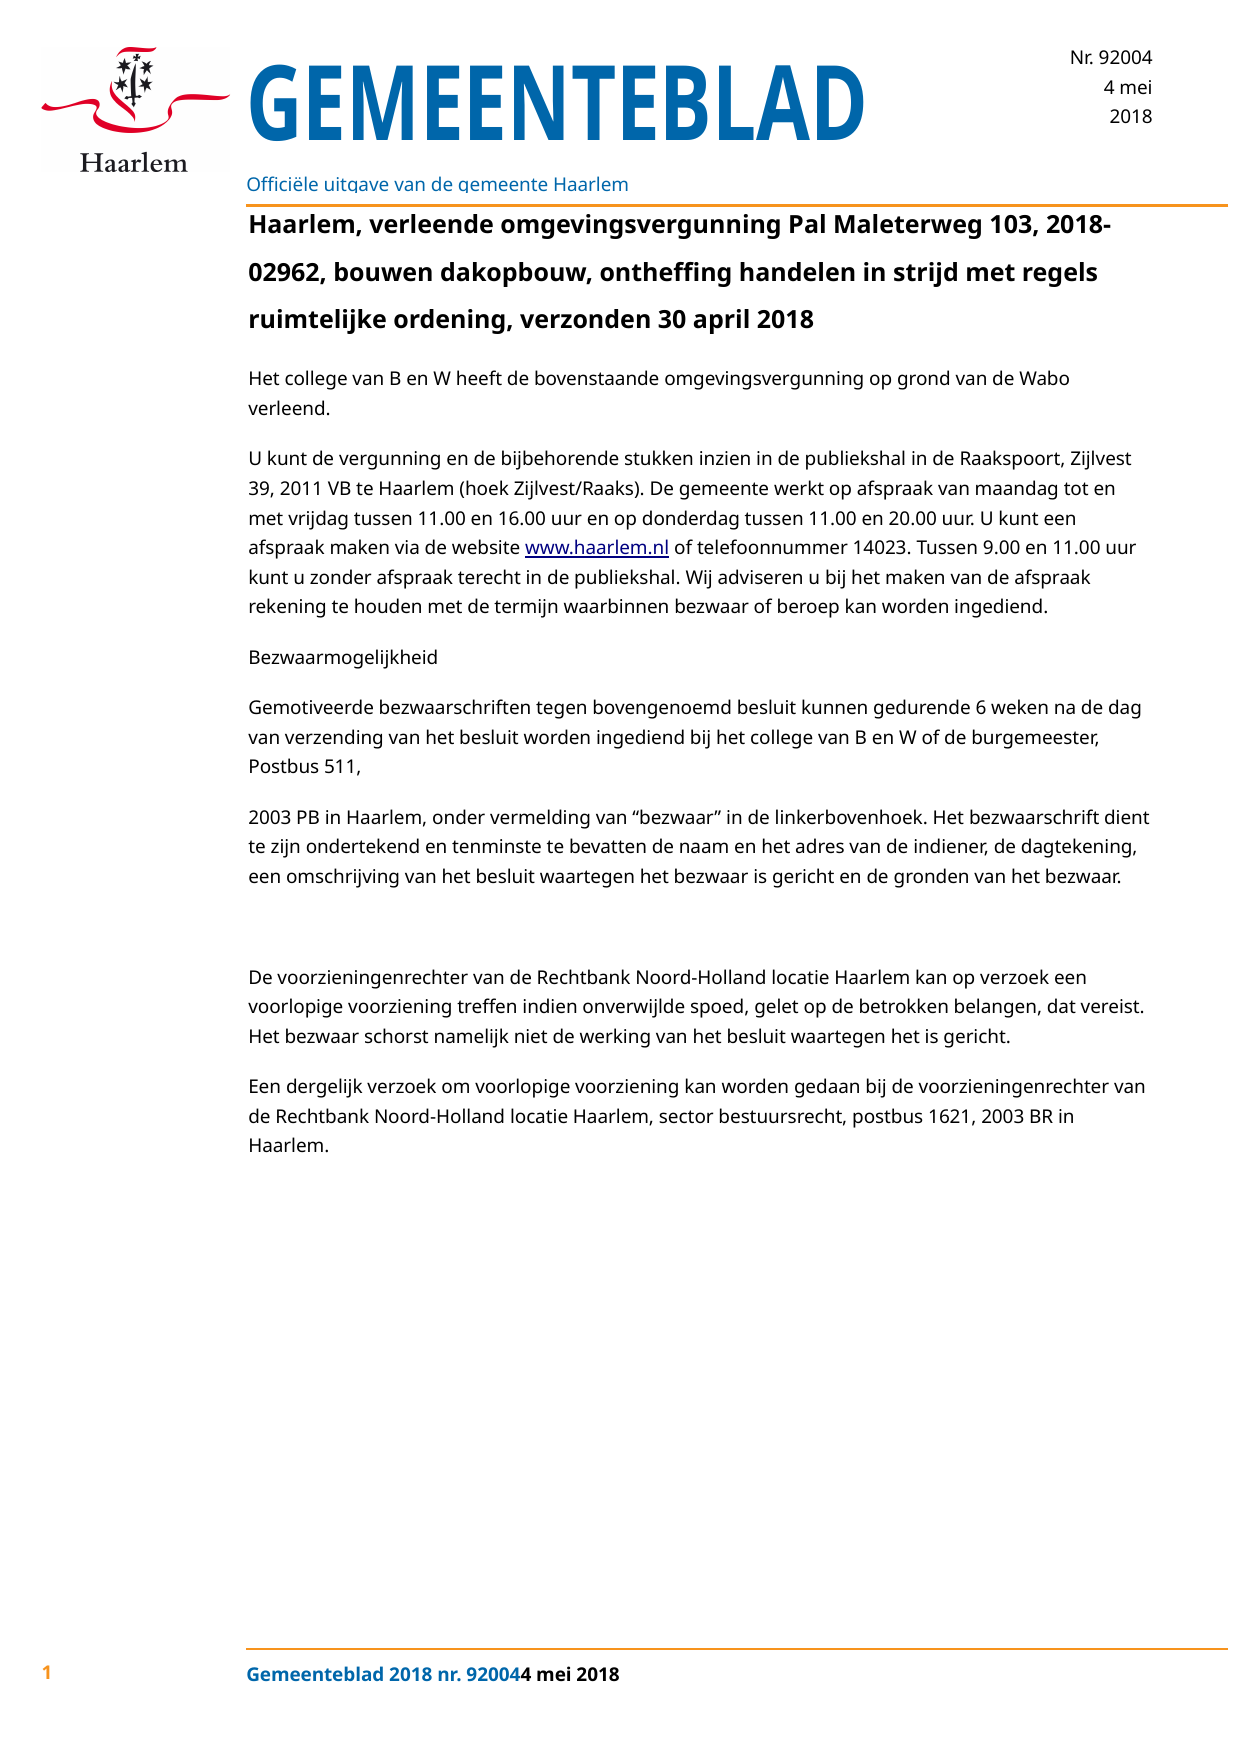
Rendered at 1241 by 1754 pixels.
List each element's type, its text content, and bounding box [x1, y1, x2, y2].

text Haarlem, verleende omgevingsvergunning Pal Maleterweg 103, 2018-02962, bouwen dakopbouw, ontheffing handelen in strijd met regels ruimtelijke ordening, verzonden 30 april 2018 [248, 207, 1152, 336]
text Bezwaarmogelijkheid [248, 644, 1152, 669]
text U kunt de vergunning en de bijbehorende stukken inzien in de publiekshal in de Raakspoort, Zijlvest 39, 2011 VB te Haarlem (hoek Zijlvest/Raaks). De gemeente werkt op afspraak van maandag tot en met vrijdag tussen 11.00 en 16.00 uur en op donderdag tussen 11.00 en 20.00 uur. U kunt een afspraak maken via de website www.haarlem.nl of telefoonnummer 14023. Tussen 9.00 en 11.00 uur kunt u zonder afspraak terecht in de publiekshal. Wij adviseren u bij het maken van de afspraak rekening te houden met de termijn waarbinnen bezwaar of beroep kan worden ingediend. [248, 446, 1152, 619]
picture [41, 47, 231, 172]
text Een dergelijk verzoek om voorlopige voorziening kan worden gedaan bij de voorzieningenrechter van de Rechtbank Noord-Holland locatie Haarlem, sector bestuursrecht, postbus 1621, 2003 BR in Haarlem. [248, 1073, 1152, 1158]
text Het college van B en W heeft de bovenstaande omgevingsvergunning op grond van de Wabo verleend. [248, 366, 1152, 421]
text 2003 PB in Haarlem, onder vermelding van “bezwaar” in de linkerbovenhoek. Het bezwaarschrift dient te zijn ondertekend en tenminste te bevatten de naam en het adres van de indiener, de dagtekening, een omschrijving van het besluit waartegen het bezwaar is gericht en de gronden van het bezwaar. [248, 804, 1152, 889]
text Gemotiveerde bezwaarschriften tegen bovengenoemd besluit kunnen gedurende 6 weken na de dag van verzending van het besluit worden ingediend bij het college van B en W of de burgemeester, Postbus 511, [248, 694, 1152, 779]
text De voorzieningenrechter van de Rechtbank Noord-Holland locatie Haarlem kan op verzoek een voorlopige voorziening treffen indien onverwijlde spoed, gelet op de betrokken belangen, dat vereist. Het bezwaar schorst namelijk niet de werking van het besluit waartegen het is gericht. [248, 964, 1152, 1049]
